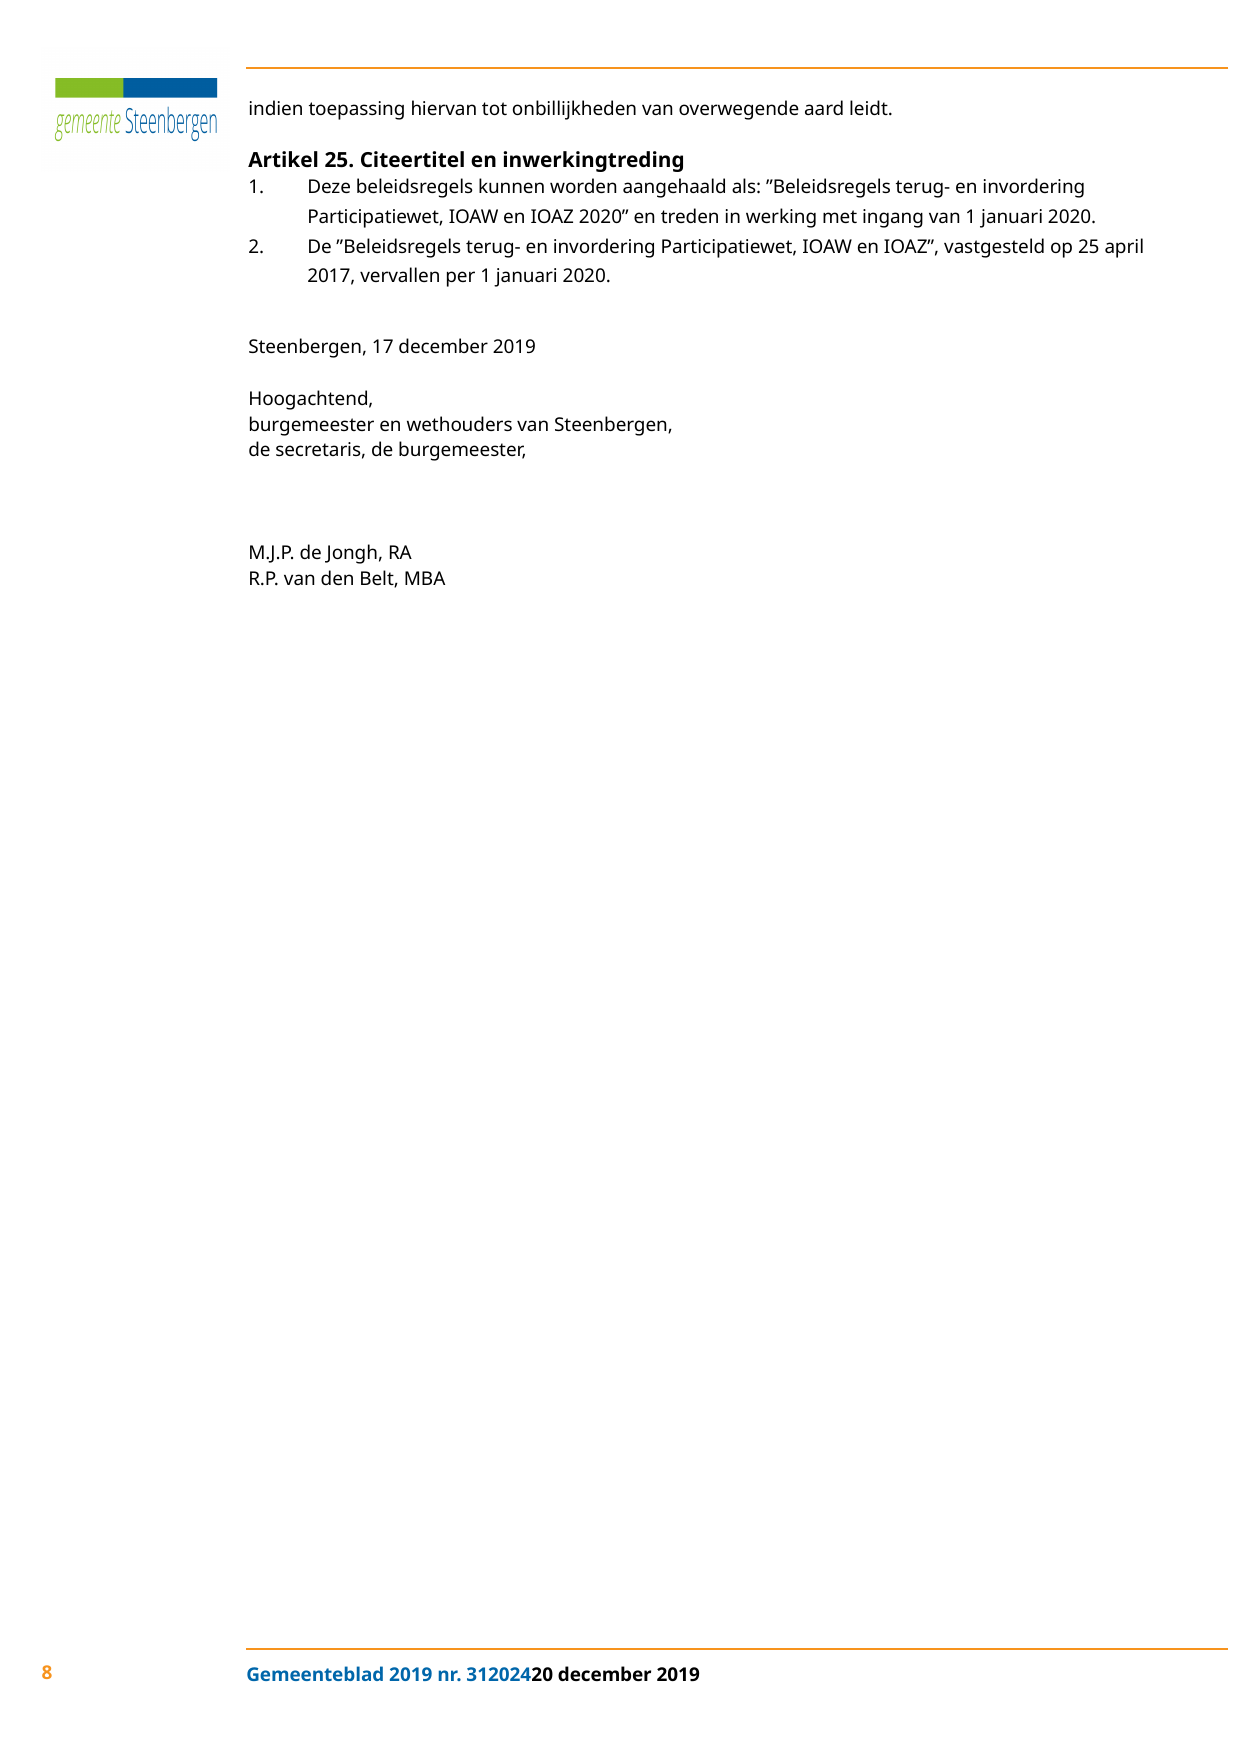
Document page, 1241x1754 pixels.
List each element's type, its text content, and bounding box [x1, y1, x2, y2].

text R.P. van den Belt, MBA [248, 565, 1152, 591]
text Artikel 25. Citeertitel en inwerkingtreding [248, 145, 1152, 174]
picture [41, 47, 231, 172]
text indien toepassing hiervan tot onbillijkheden van overwegende aard leidt. [248, 95, 1152, 121]
text burgemeester en wethouders van Steenbergen, [248, 411, 1152, 437]
list Deze beleidsregels kunnen worden aangehaald als: ”Beleidsregels terug- en invordering Participatiewet, IOAW en IOAZ 2020” en treden in werking met ingang van 1 januari 2020. [248, 174, 1152, 229]
list De ”Beleidsregels terug- en invordering Participatiewet, IOAW en IOAZ”, vastgesteld op 25 april 2017, vervallen per 1 januari 2020. [248, 233, 1152, 288]
text Steenbergen, 17 december 2019 [248, 334, 1152, 359]
text Hoogachtend, [248, 385, 1152, 411]
text M.J.P. de Jongh, RA [248, 539, 1152, 565]
text de secretaris, de burgemeester, [248, 437, 1152, 462]
